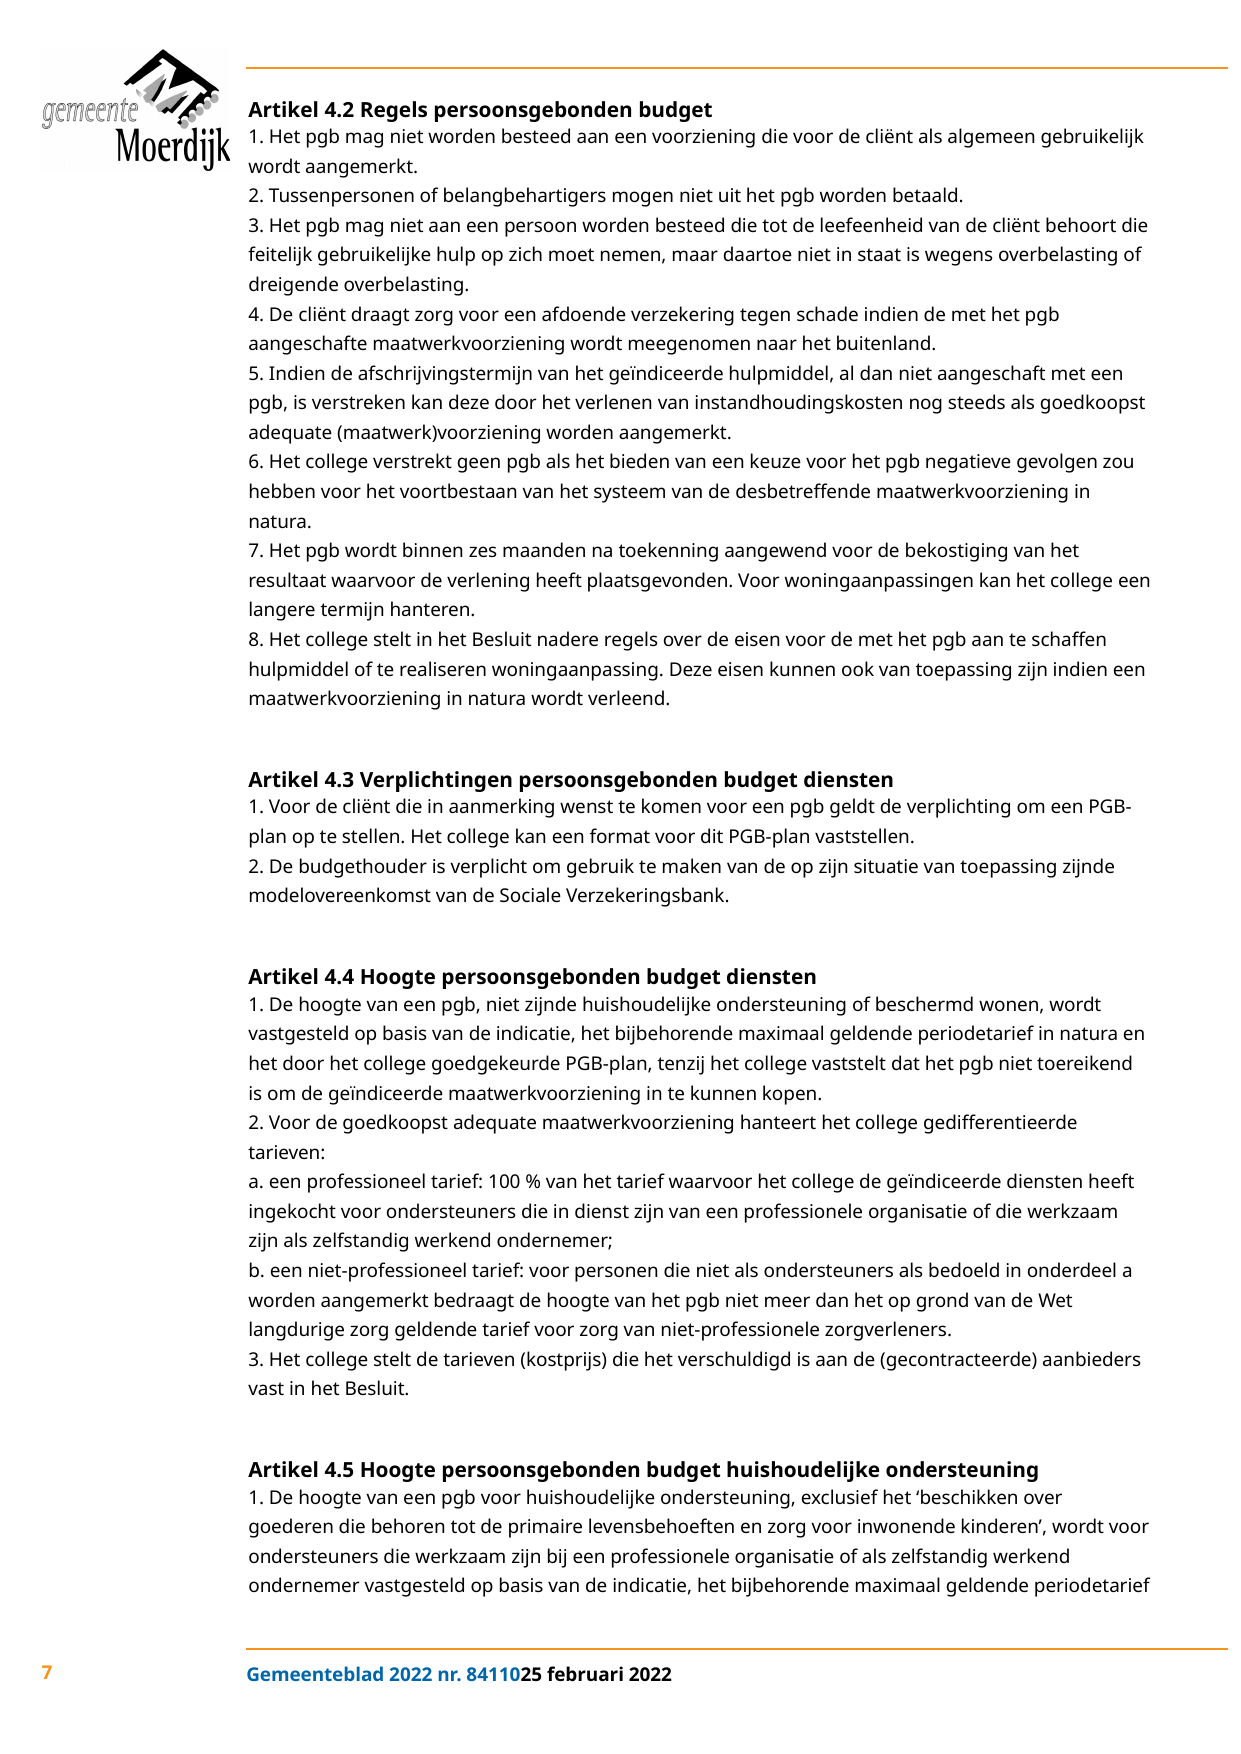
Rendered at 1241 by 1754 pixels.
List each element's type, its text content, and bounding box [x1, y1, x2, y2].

text 5. Indien de afschrijvingstermijn van het geïndiceerde hulpmiddel, al dan niet aangeschaft met een pgb, is verstreken kan deze door het verlenen van instandhoudingskosten nog steeds als goedkoopst adequate (maatwerk)voorziening worden aangemerkt. [248, 360, 1152, 445]
text 1. Voor de cliënt die in aanmerking wenst te komen voor een pgb geldt de verplichting om een PGB-plan op te stellen. Het college kan een format voor dit PGB-plan vaststellen. [248, 794, 1152, 849]
text 2. De budgethouder is verplicht om gebruik te maken van de op zijn situatie van toepassing zijnde modelovereenkomst van de Sociale Verzekeringsbank. [248, 853, 1152, 908]
text 7. Het pgb wordt binnen zes maanden na toekenning aangewend voor de bekostiging van het resultaat waarvoor de verlening heeft plaatsgevonden. Voor woningaanpassingen kan het college een langere termijn hanteren. [248, 537, 1152, 622]
text 4. De cliënt draagt zorg voor een afdoende verzekering tegen schade indien de met het pgb aangeschafte maatwerkvoorziening wordt meegenomen naar het buitenland. [248, 301, 1152, 356]
picture [41, 47, 231, 172]
text a. een professioneel tarief: 100 % van het tarief waarvoor het college de geïndiceerde diensten heeft ingekocht voor ondersteuners die in dienst zijn van een professionele organisatie of die werkzaam zijn als zelfstandig werkend ondernemer; [248, 1168, 1152, 1253]
text 8. Het college stelt in het Besluit nadere regels over de eisen voor de met het pgb aan te schaffen hulpmiddel of te realiseren woningaanpassing. Deze eisen kunnen ook van toepassing zijn indien een maatwerkvoorziening in natura wordt verleend. [248, 626, 1152, 711]
text 2. Tussenpersonen of belangbehartigers mogen niet uit het pgb worden betaald. [248, 182, 1152, 208]
text b. een niet-professioneel tarief: voor personen die niet als ondersteuners als bedoeld in onderdeel a worden aangemerkt bedraagt de hoogte van het pgb niet meer dan het op grond van de Wet langdurige zorg geldende tarief voor zorg van niet-professionele zorgverleners. [248, 1257, 1152, 1342]
text Artikel 4.5 Hoogte persoonsgebonden budget huishoudelijke ondersteuning [248, 1456, 1152, 1484]
text 2. Voor de goedkoopst adequate maatwerkvoorziening hanteert het college gedifferentieerde tarieven: [248, 1109, 1152, 1164]
text 1. De hoogte van een pgb voor huishoudelijke ondersteuning, exclusief het ‘beschikken over goederen die behoren tot de primaire levensbehoeften en zorg voor inwonende kinderen’, wordt voor ondersteuners die werkzaam zijn bij een professionele organisatie of als zelfstandig werkend ondernemer vastgesteld op basis van de indicatie, het bijbehorende maximaal geldende periodetarief [248, 1484, 1152, 1598]
text 6. Het college verstrekt geen pgb als het bieden van een keuze voor het pgb negatieve gevolgen zou hebben voor het voortbestaan van het systeem van de desbetreffende maatwerkvoorziening in natura. [248, 449, 1152, 533]
text Artikel 4.2 Regels persoonsgebonden budget [248, 95, 1152, 123]
text Artikel 4.4 Hoogte persoonsgebonden budget diensten [248, 962, 1152, 991]
text 1. De hoogte van een pgb, niet zijnde huishoudelijke ondersteuning of beschermd wonen, wordt vastgesteld op basis van de indicatie, het bijbehorende maximaal geldende periodetarief in natura en het door het college goedgekeurde PGB-plan, tenzij het college vaststelt dat het pgb niet toereikend is om de geïndiceerde maatwerkvoorziening in te kunnen kopen. [248, 991, 1152, 1105]
text 3. Het pgb mag niet aan een persoon worden besteed die tot de leefeenheid van de cliënt behoort die feitelijk gebruikelijke hulp op zich moet nemen, maar daartoe niet in staat is wegens overbelasting of dreigende overbelasting. [248, 212, 1152, 297]
text 1. Het pgb mag niet worden besteed aan een voorziening die voor de cliënt als algemeen gebruikelijk wordt aangemerkt. [248, 123, 1152, 178]
text 3. Het college stelt de tarieven (kostprijs) die het verschuldigd is aan de (gecontracteerde) aanbieders vast in het Besluit. [248, 1346, 1152, 1401]
text Artikel 4.3 Verplichtingen persoonsgebonden budget diensten [248, 765, 1152, 794]
